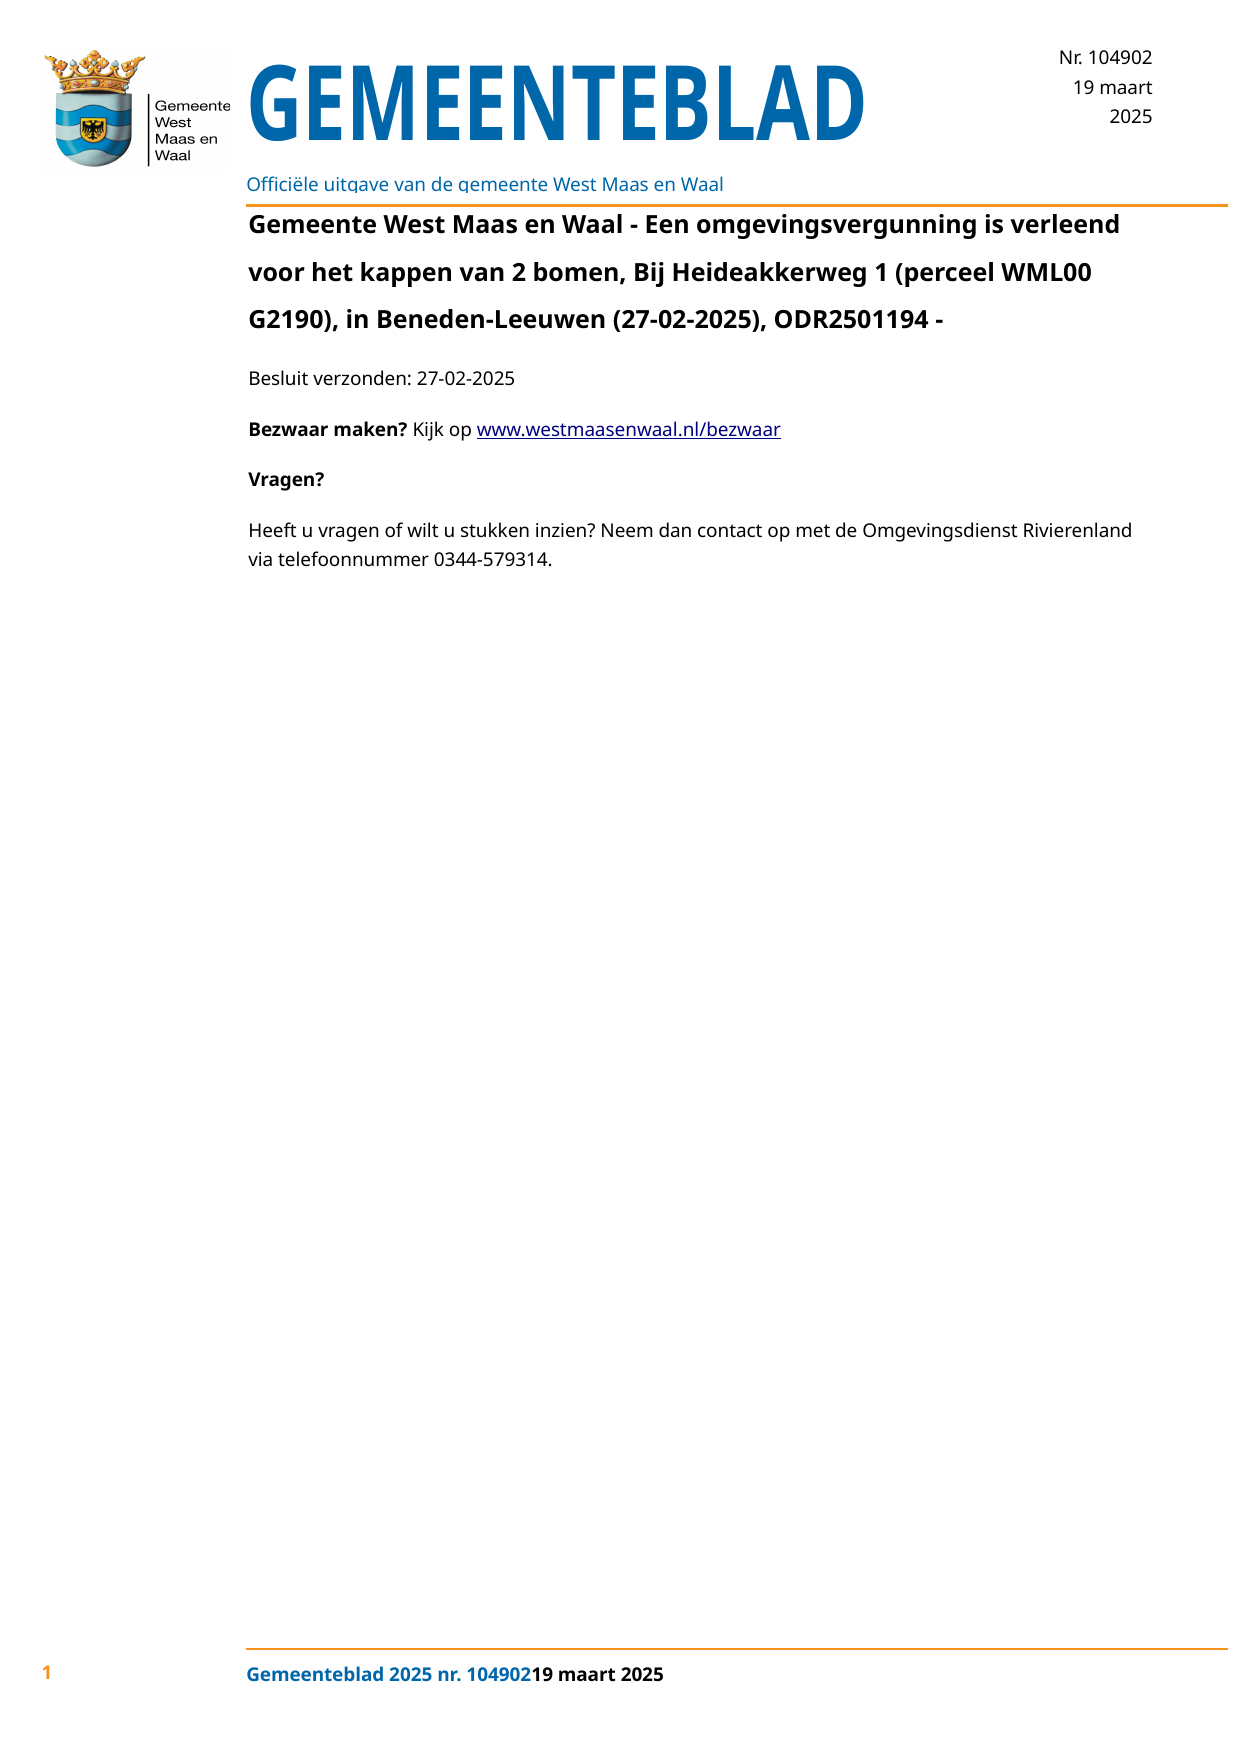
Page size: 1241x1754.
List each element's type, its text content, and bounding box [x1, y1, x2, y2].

text Heeft u vragen of wilt u stukken inzien? Neem dan contact op met de Omgevingsdienst Rivierenland via telefoonnummer 0344-579314. [248, 517, 1152, 572]
text Bezwaar maken? Kijk op www.westmaasenwaal.nl/bezwaar [248, 416, 1152, 442]
picture [41, 47, 231, 172]
text Besluit verzonden: 27-02-2025 [248, 366, 1152, 391]
text Gemeente West Maas en Waal - Een omgevingsvergunning is verleend voor het kappen van 2 bomen, Bij Heideakkerweg 1 (perceel WML00 G2190), in Beneden-Leeuwen (27-02-2025), ODR2501194 - [248, 207, 1152, 336]
text Vragen? [248, 466, 1152, 492]
